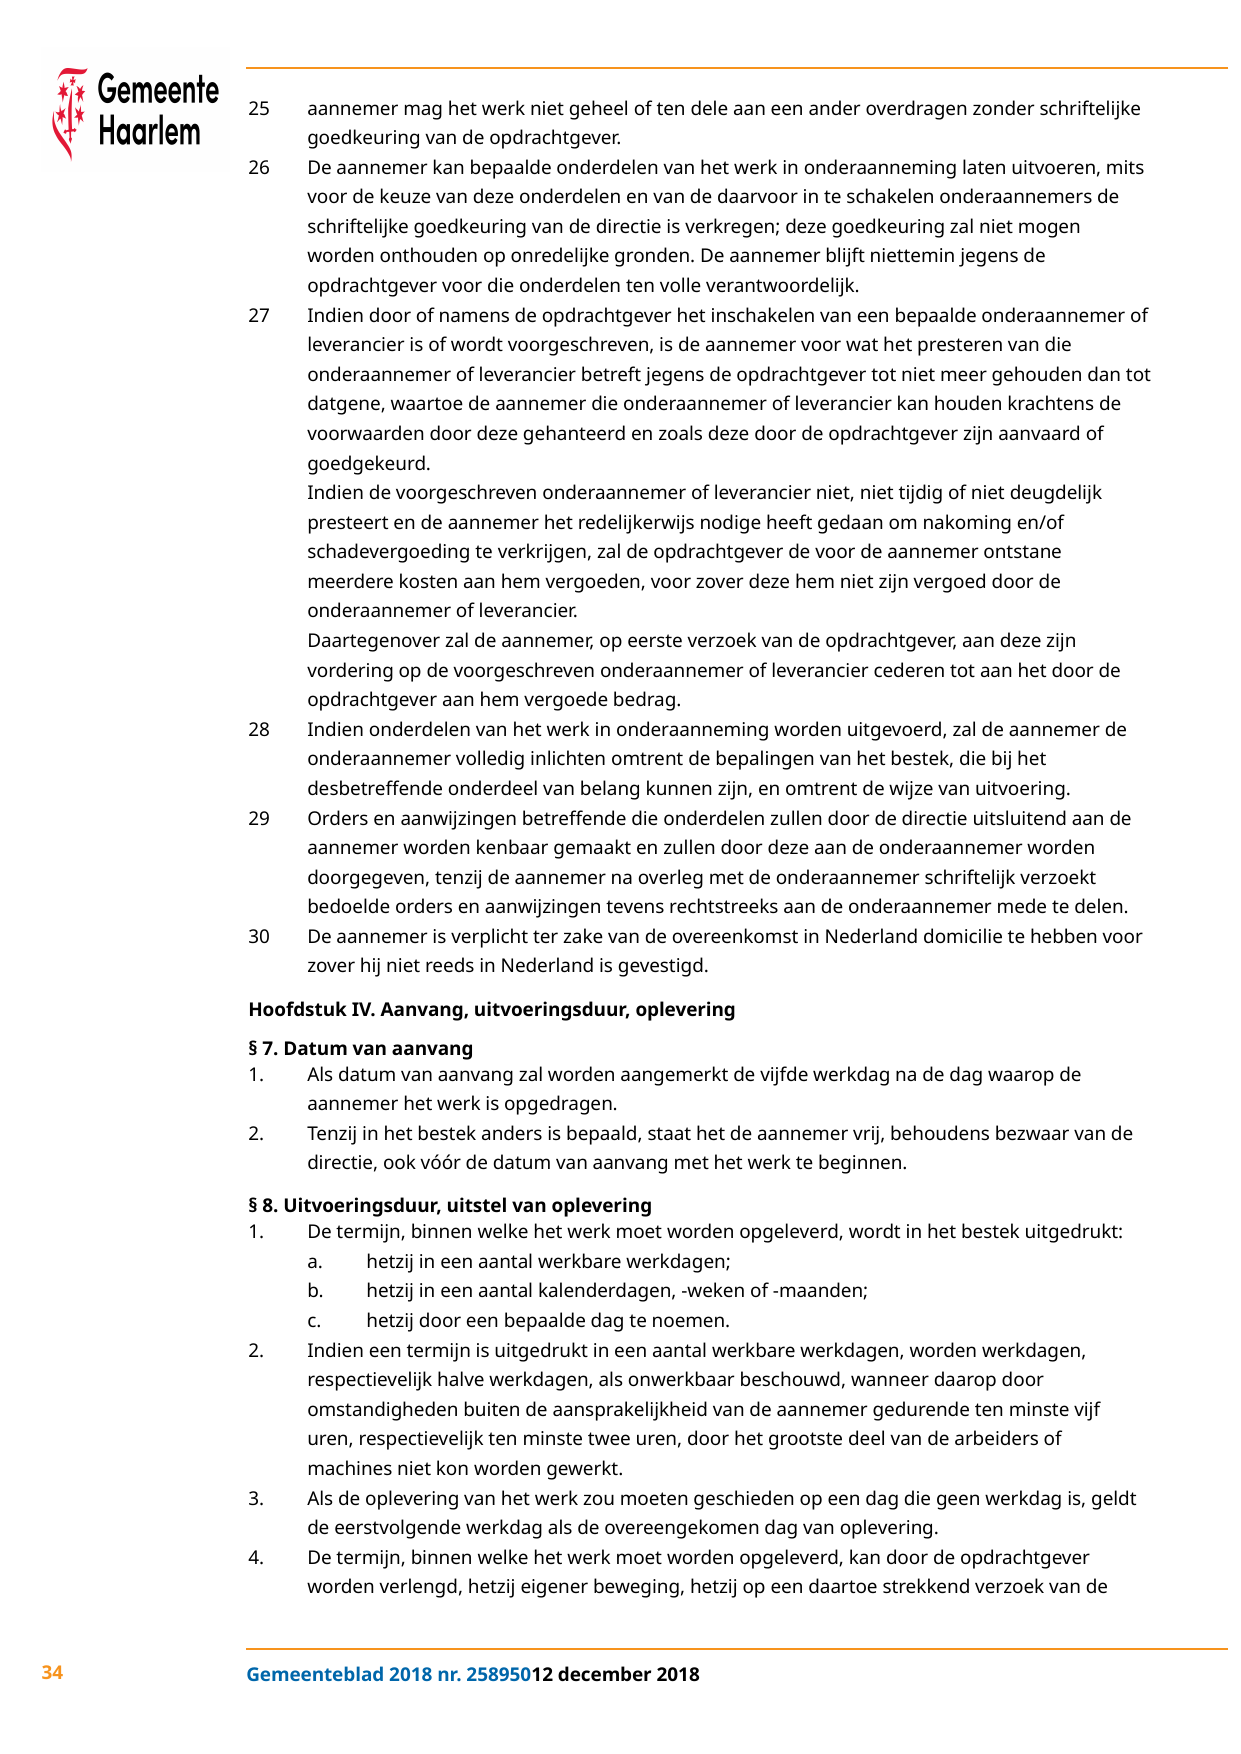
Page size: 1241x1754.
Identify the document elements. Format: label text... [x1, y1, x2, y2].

list De aannemer kan bepaalde onderdelen van het werk in onderaanneming laten uitvoeren, mits voor de keuze van deze onderdelen en van de daarvoor in te schakelen onderaannemers de schriftelijke goedkeuring van de directie is verkregen; deze goedkeuring zal niet mogen worden onthouden op onredelijke gronden. De aannemer blijft niettemin jegens de opdrachtgever voor die onderdelen ten volle verantwoordelijk. [248, 154, 1152, 298]
list Orders en aanwijzingen betreffende die onderdelen zullen door de directie uitsluitend aan de aannemer worden kenbaar gemaakt en zullen door deze aan de onderaannemer worden doorgegeven, tenzij de aannemer na overleg met de onderaannemer schriftelijk verzoekt bedoelde orders en aanwijzingen tevens rechtstreeks aan de onderaannemer mede te delen. [248, 805, 1152, 919]
list De termijn, binnen welke het werk moet worden opgeleverd, kan door de opdrachtgever worden verlengd, hetzij eigener beweging, hetzij op een daartoe strekkend verzoek van de [248, 1544, 1152, 1599]
text § 7. Datum van aanvang [248, 1035, 1152, 1061]
text Hoofdstuk IV. Aanvang, uitvoeringsduur, oplevering [248, 996, 1152, 1022]
list Indien onderdelen van het werk in onderaanneming worden uitgevoerd, zal de aannemer de onderaannemer volledig inlichten omtrent de bepalingen van het bestek, die bij het desbetreffende onderdeel van belang kunnen zijn, en omtrent de wijze van uitvoering. [248, 716, 1152, 801]
list Daartegenover zal de aannemer, op eerste verzoek van de opdrachtgever, aan deze zijn vordering op de voorgeschreven onderaannemer of leverancier cederen tot aan het door de opdrachtgever aan hem vergoede bedrag. [248, 627, 1152, 712]
list hetzij in een aantal kalenderdagen, -weken of -maanden; [307, 1278, 1152, 1303]
list Als datum van aanvang zal worden aangemerkt de vijfde werkdag na de dag waarop de aannemer het werk is opgedragen. [248, 1061, 1152, 1116]
list Indien een termijn is uitgedrukt in een aantal werkbare werkdagen, worden werkdagen, respectievelijk halve werkdagen, als onwerkbaar beschouwd, wanneer daarop door omstandigheden buiten de aansprakelijkheid van de aannemer gedurende ten minste vijf uren, respectievelijk ten minste twee uren, door het grootste deel van de arbeiders of machines niet kon worden gewerkt. [248, 1337, 1152, 1481]
list De termijn, binnen welke het werk moet worden opgeleverd, wordt in het bestek uitgedrukt: [248, 1218, 1152, 1244]
list hetzij in een aantal werkbare werkdagen; [307, 1248, 1152, 1274]
list Indien de voorgeschreven onderaannemer of leverancier niet, niet tijdig of niet deugdelijk presteert en de aannemer het redelijkerwijs nodige heeft gedaan om nakoming en/of schadevergoeding te verkrijgen, zal de opdrachtgever de voor de aannemer ontstane meerdere kosten aan hem vergoeden, voor zover deze hem niet zijn vergoed door de onderaannemer of leverancier. [248, 479, 1152, 623]
list Als de oplevering van het werk zou moeten geschieden op een dag die geen werkdag is, geldt de eerstvolgende werkdag als de overeengekomen dag van oplevering. [248, 1485, 1152, 1540]
picture [41, 47, 231, 172]
list hetzij door een bepaalde dag te noemen. [307, 1307, 1152, 1333]
list Tenzij in het bestek anders is bepaald, staat het de aannemer vrij, behoudens bezwaar van de directie, ook vóór de datum van aanvang met het werk te beginnen. [248, 1120, 1152, 1175]
list Indien door of namens de opdrachtgever het inschakelen van een bepaalde onderaannemer of leverancier is of wordt voorgeschreven, is de aannemer voor wat het presteren van die onderaannemer of leverancier betreft jegens de opdrachtgever tot niet meer gehouden dan tot datgene, waartoe de aannemer die onderaannemer of leverancier kan houden krachtens de voorwaarden door deze gehanteerd en zoals deze door de opdrachtgever zijn aanvaard of goedgekeurd. [248, 302, 1152, 476]
list De aannemer is verplicht ter zake van de overeenkomst in Nederland domicilie te hebben voor zover hij niet reeds in Nederland is gevestigd. [248, 923, 1152, 978]
list aannemer mag het werk niet geheel of ten dele aan een ander overdragen zonder schriftelijke goedkeuring van de opdrachtgever. [248, 95, 1152, 150]
text § 8. Uitvoeringsduur, uitstel van oplevering [248, 1193, 1152, 1218]
